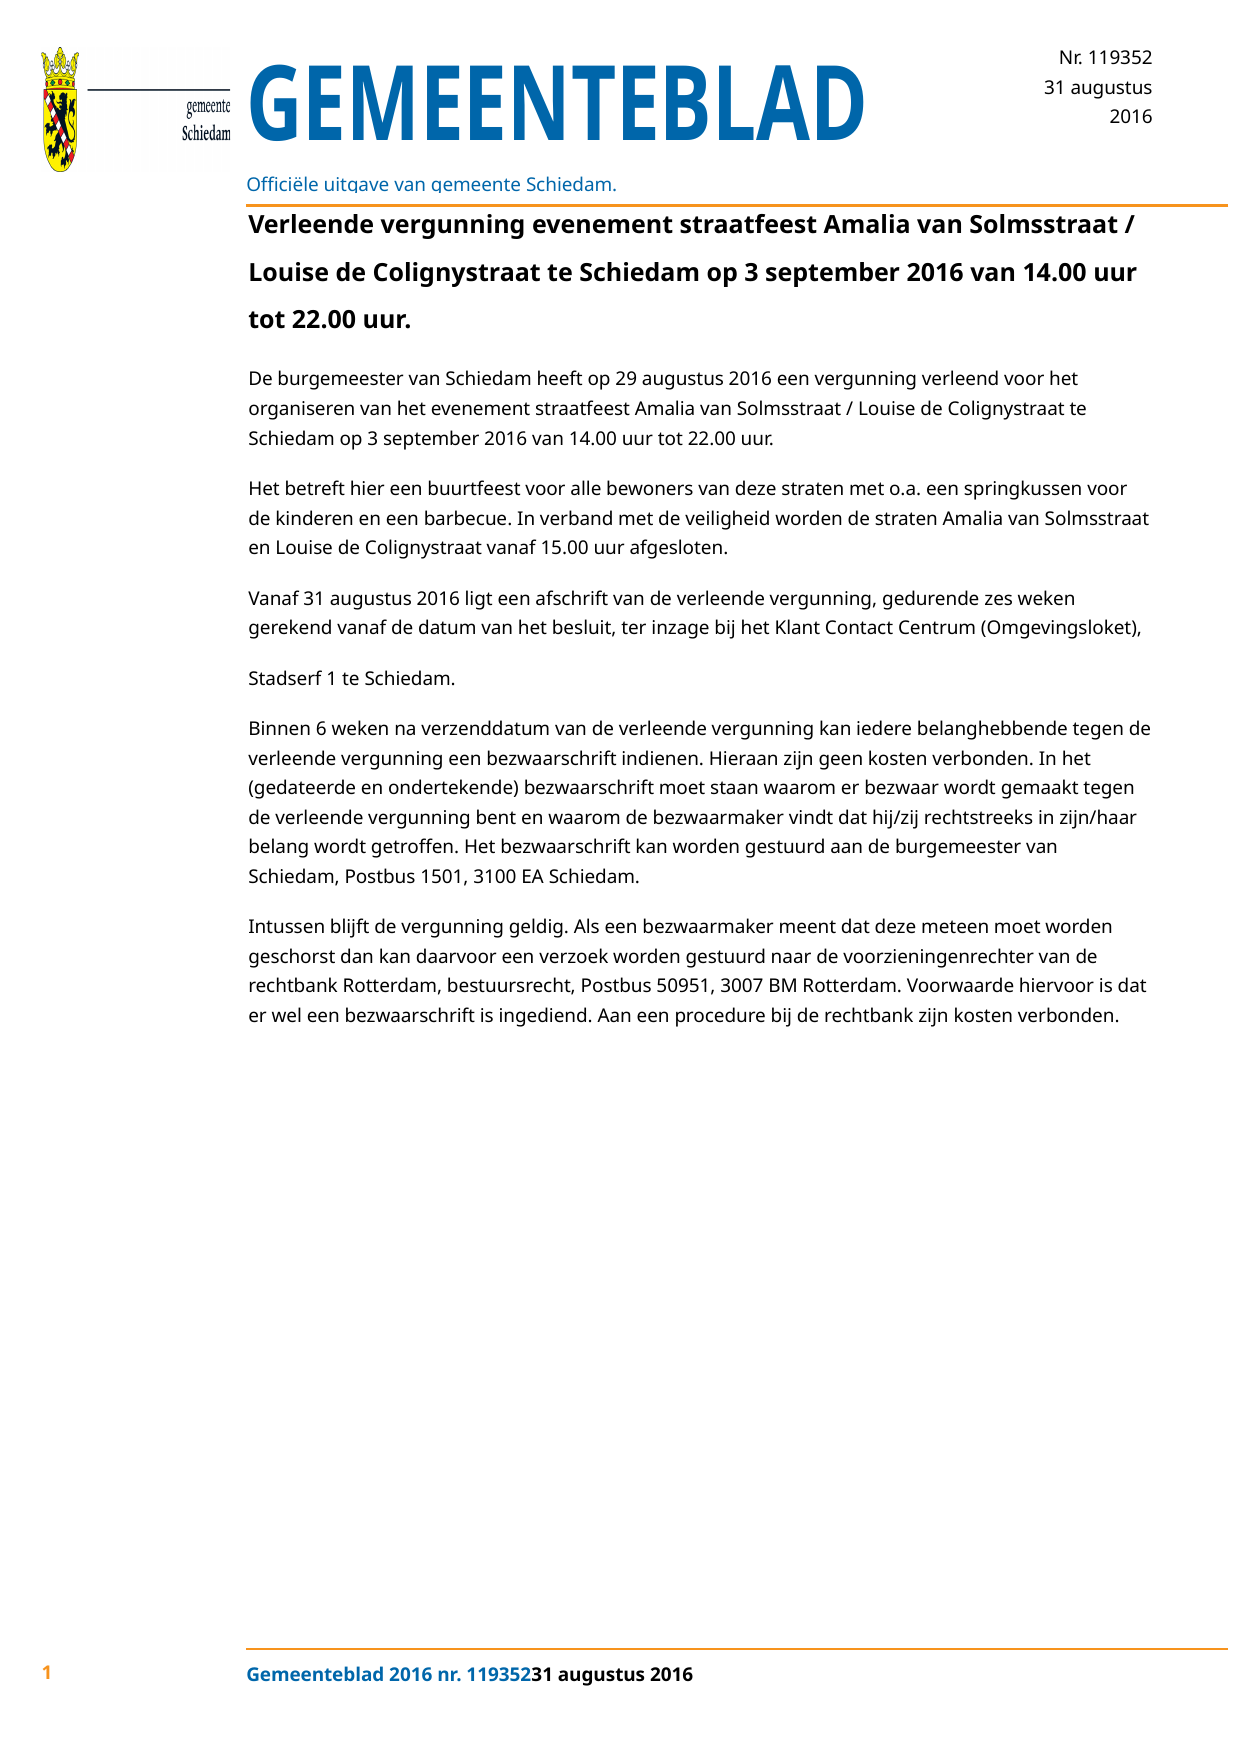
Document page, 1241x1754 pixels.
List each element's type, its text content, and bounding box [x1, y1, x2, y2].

text Stadserf 1 te Schiedam. [248, 665, 1152, 690]
text Intussen blijft de vergunning geldig. Als een bezwaarmaker meent dat deze meteen moet worden geschorst dan kan daarvoor een verzoek worden gestuurd naar de voorzieningenrechter van de rechtbank Rotterdam, bestuursrecht, Postbus 50951, 3007 BM Rotterdam. Voorwaarde hiervoor is dat er wel een bezwaarschrift is ingediend. Aan een procedure bij de rechtbank zijn kosten verbonden. [248, 913, 1152, 1028]
text Vanaf 31 augustus 2016 ligt een afschrift van de verleende vergunning, gedurende zes weken gerekend vanaf de datum van het besluit, ter inzage bij het Klant Contact Centrum (Omgevingsloket), [248, 585, 1152, 640]
text De burgemeester van Schiedam heeft op 29 augustus 2016 een vergunning verleend voor het organiseren van het evenement straatfeest Amalia van Solmsstraat / Louise de Colignystraat te Schiedam op 3 september 2016 van 14.00 uur tot 22.00 uur. [248, 366, 1152, 450]
text Het betreft hier een buurtfeest voor alle bewoners van deze straten met o.a. een springkussen voor de kinderen en een barbecue. In verband met de veiligheid worden de straten Amalia van Solmsstraat en Louise de Colignystraat vanaf 15.00 uur afgesloten. [248, 475, 1152, 560]
text Verleende vergunning evenement straatfeest Amalia van Solmsstraat / Louise de Colignystraat te Schiedam op 3 september 2016 van 14.00 uur tot 22.00 uur. [248, 207, 1152, 336]
text Binnen 6 weken na verzenddatum van de verleende vergunning kan iedere belanghebbende tegen de verleende vergunning een bezwaarschrift indienen. Hieraan zijn geen kosten verbonden. In het (gedateerde en ondertekende) bezwaarschrift moet staan waarom er bezwaar wordt gemaakt tegen de verleende vergunning bent en waarom de bezwaarmaker vindt dat hij/zij rechtstreeks in zijn/haar belang wordt getroffen. Het bezwaarschrift kan worden gestuurd aan de burgemeester van Schiedam, Postbus 1501, 3100 EA Schiedam. [248, 715, 1152, 889]
picture [41, 47, 231, 172]
